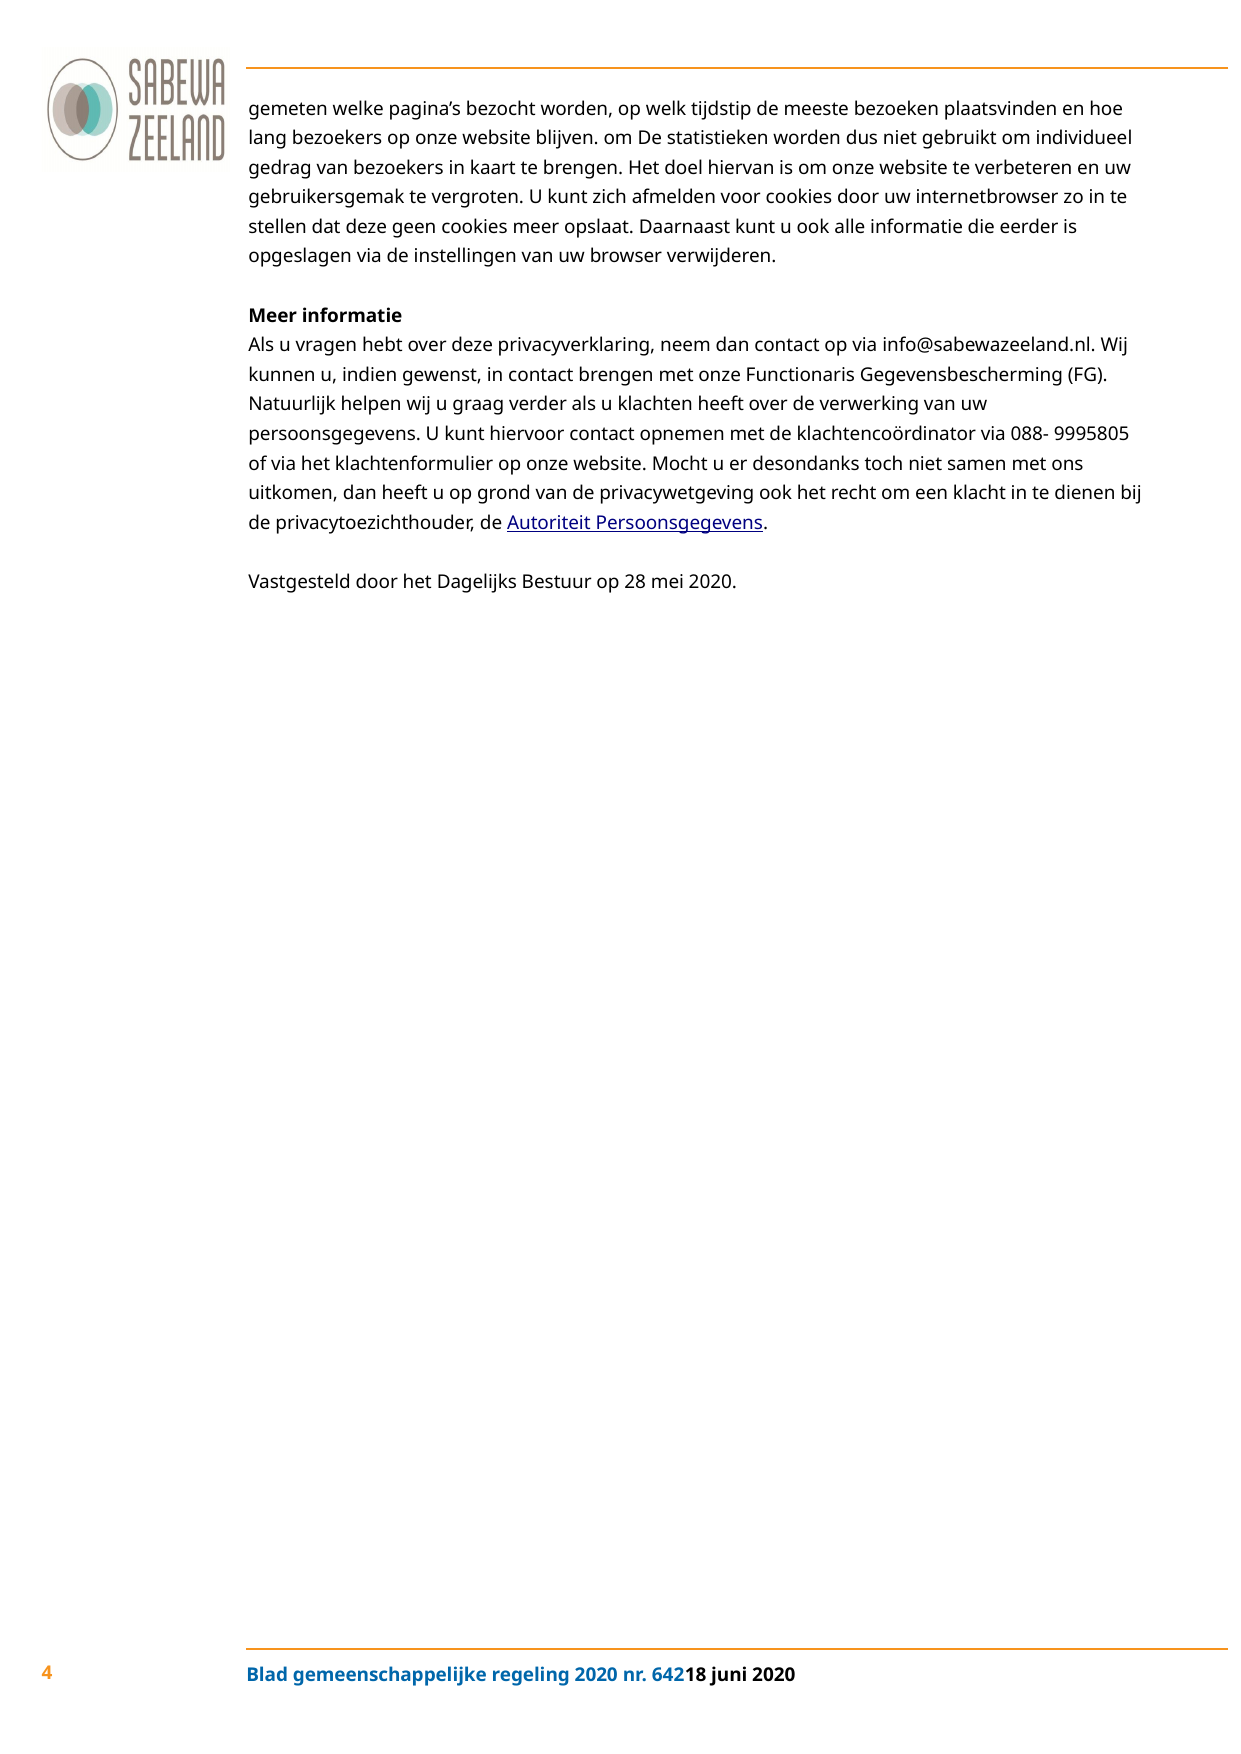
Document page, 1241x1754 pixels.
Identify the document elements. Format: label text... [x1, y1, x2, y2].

picture [41, 47, 231, 172]
text Meer informatie [248, 302, 1152, 328]
text Natuurlijk helpen wij u graag verder als u klachten heeft over de verwerking van uw persoonsgegevens. U kunt hiervoor contact opnemen met de klachtencoördinator via 088- 9995805 of via het klachtenformulier op onze website. Mocht u er desondanks toch niet samen met ons uitkomen, dan heeft u op grond van de privacywetgeving ook het recht om een klacht in te dienen bij de privacytoezichthouder, de Autoriteit Persoonsgegevens. [248, 391, 1152, 535]
text gemeten welke pagina’s bezocht worden, op welk tijdstip de meeste bezoeken plaatsvinden en hoe lang bezoekers op onze website blijven. om De statistieken worden dus niet gebruikt om individueel gedrag van bezoekers in kaart te brengen. Het doel hiervan is om onze website te verbeteren en uw gebruikersgemak te vergroten. U kunt zich afmelden voor cookies door uw internetbrowser zo in te stellen dat deze geen cookies meer opslaat. Daarnaast kunt u ook alle informatie die eerder is opgeslagen via de instellingen van uw browser verwijderen. [248, 95, 1152, 268]
text Als u vragen hebt over deze privacyverklaring, neem dan contact op via info@sabewazeeland.nl. Wij kunnen u, indien gewenst, in contact brengen met onze Functionaris Gegevensbescherming (FG). [248, 331, 1152, 387]
text Vastgesteld door het Dagelijks Bestuur op 28 mei 2020. [248, 568, 1152, 594]
